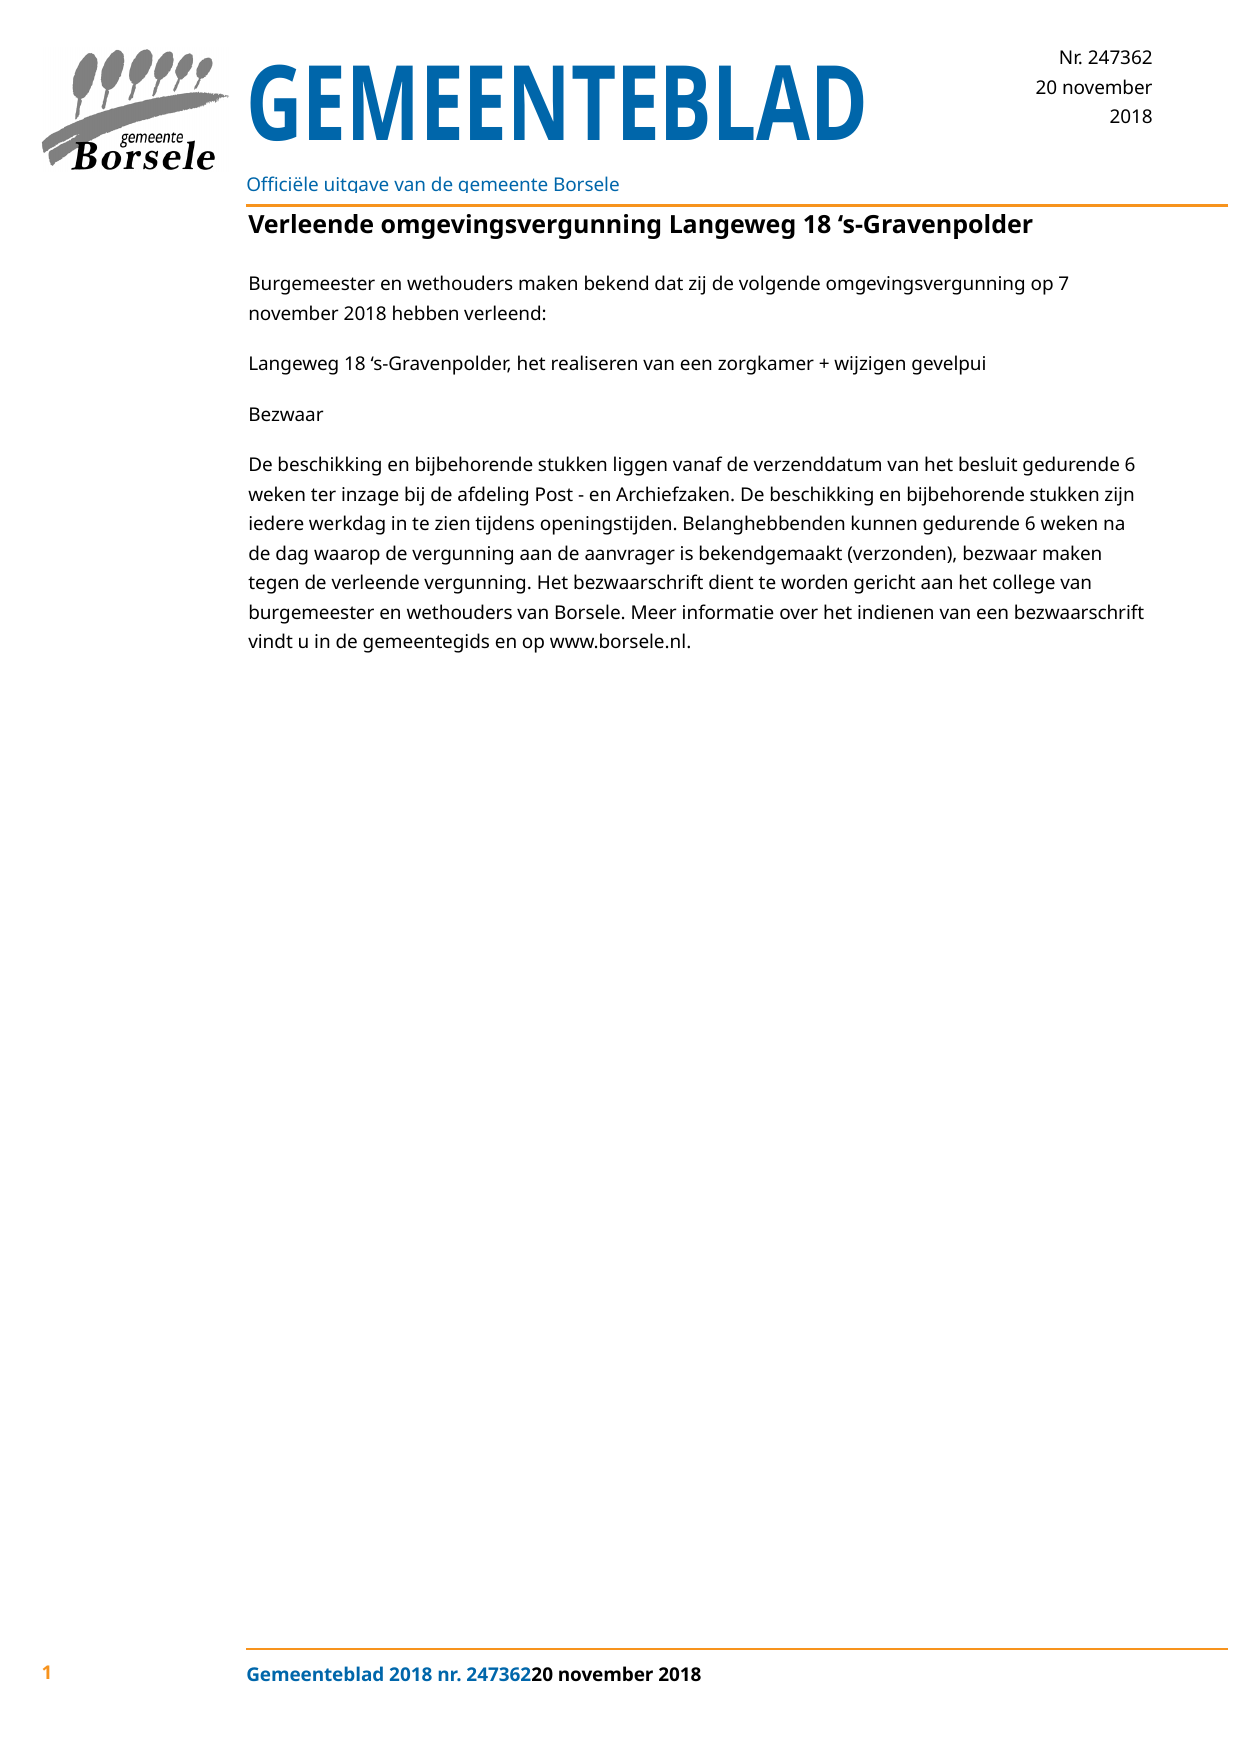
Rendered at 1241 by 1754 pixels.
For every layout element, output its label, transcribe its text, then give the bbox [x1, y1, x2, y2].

text Langeweg 18 ‘s-Gravenpolder, het realiseren van een zorgkamer + wijzigen gevelpui [248, 350, 1152, 376]
text Bezwaar [248, 401, 1152, 426]
picture [41, 47, 231, 172]
text De beschikking en bijbehorende stukken liggen vanaf de verzenddatum van het besluit gedurende 6 weken ter inzage bij de afdeling Post - en Archiefzaken. De beschikking en bijbehorende stukken zijn iedere werkdag in te zien tijdens openingstijden. Belanghebbenden kunnen gedurende 6 weken na de dag waarop de vergunning aan de aanvrager is bekendgemaakt (verzonden), bezwaar maken tegen de verleende vergunning. Het bezwaarschrift dient te worden gericht aan het college van burgemeester en wethouders van Borsele. Meer informatie over het indienen van een bezwaarschrift vindt u in de gemeentegids en op www.borsele.nl. [248, 451, 1152, 654]
text Verleende omgevingsvergunning Langeweg 18 ‘s-Gravenpolder [248, 207, 1152, 241]
text Burgemeester en wethouders maken bekend dat zij de volgende omgevingsvergunning op 7 november 2018 hebben verleend: [248, 270, 1152, 326]
